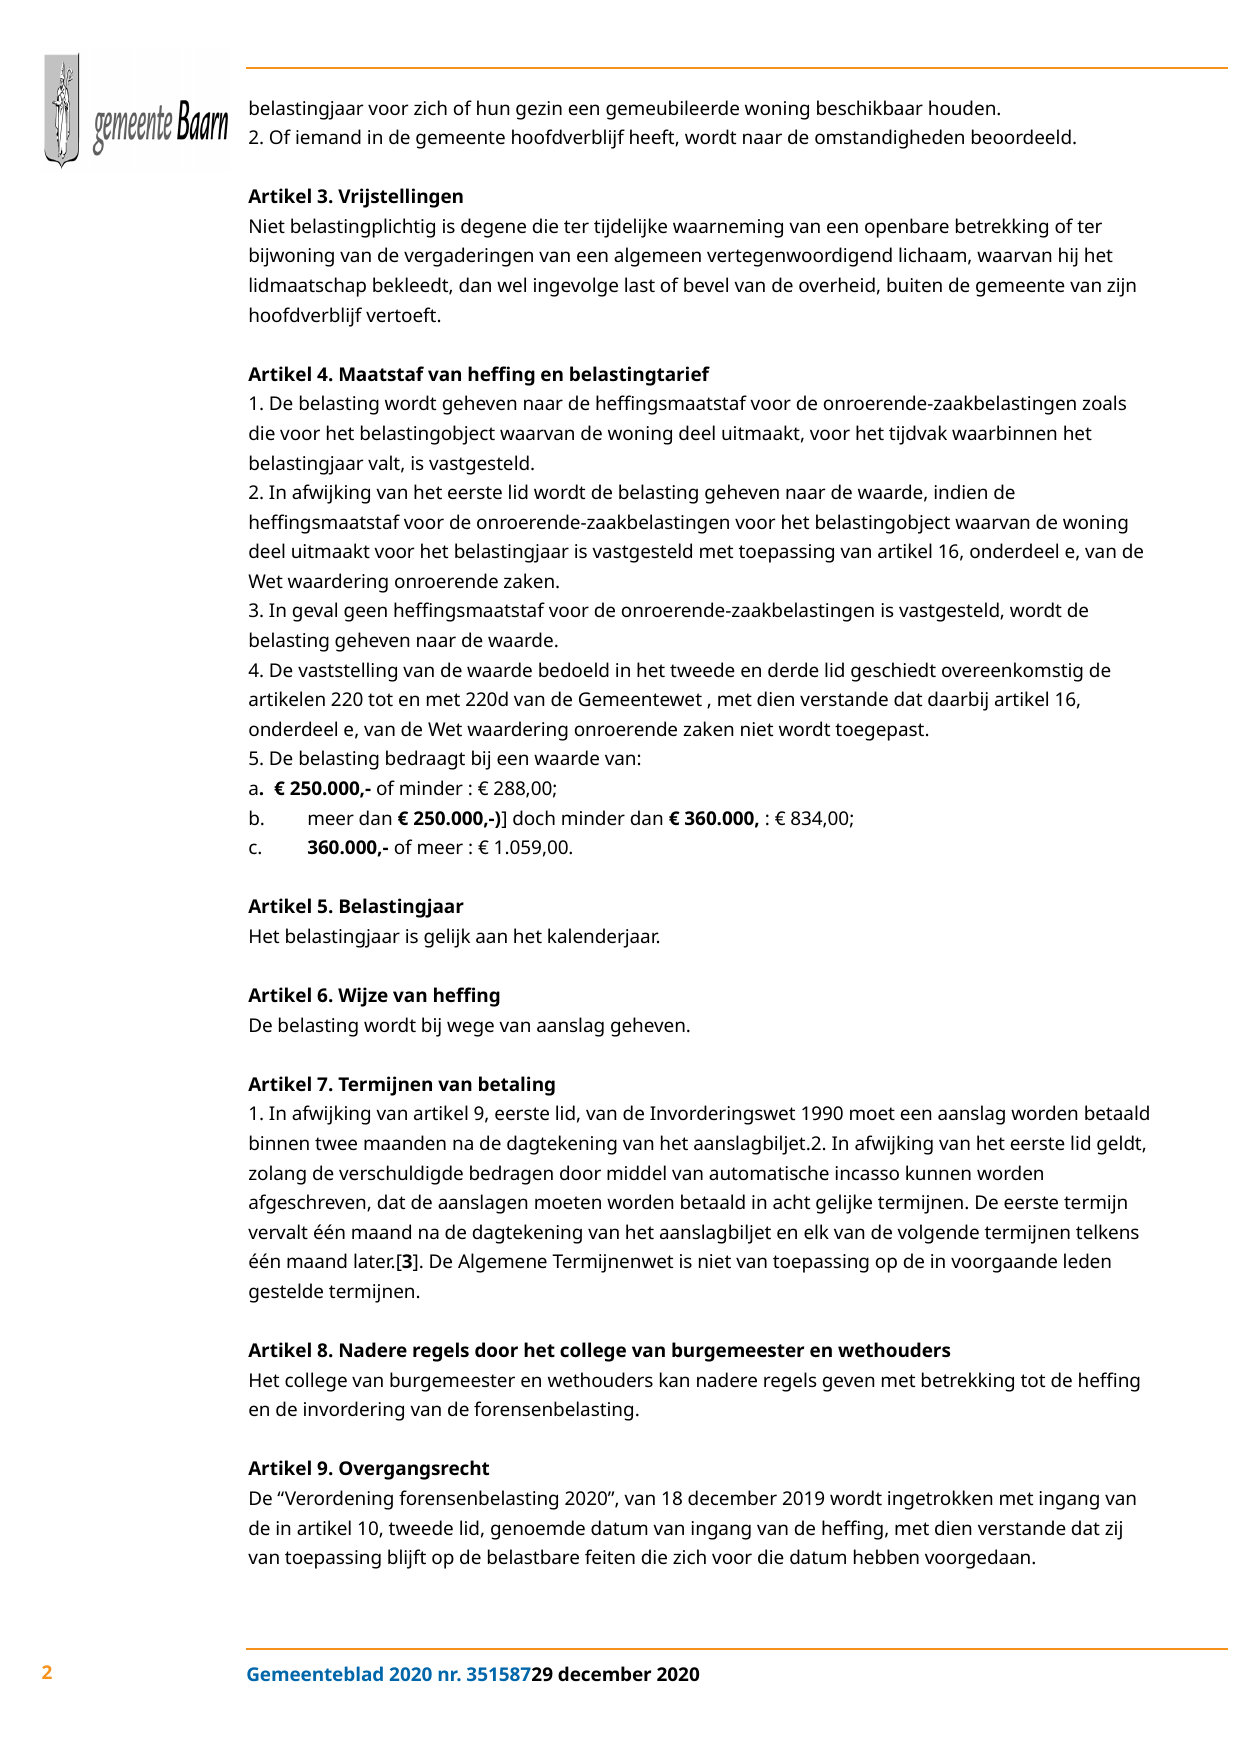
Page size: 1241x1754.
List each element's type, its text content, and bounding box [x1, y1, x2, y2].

text De belasting wordt bij wege van aanslag geheven. [248, 1012, 1152, 1038]
text Niet belastingplichtig is degene die ter tijdelijke waarneming van een openbare betrekking of ter bijwoning van de vergaderingen van een algemeen vertegenwoordigend lichaam, waarvan hij het lidmaatschap bekleedt, dan wel ingevolge last of bevel van de overheid, buiten de gemeente van zijn hoofdverblijf vertoeft. [248, 213, 1152, 328]
list 360.000,- of meer : € 1.059,00. [248, 834, 1152, 860]
text Het college van burgemeester en wethouders kan nadere regels geven met betrekking tot de heffing en de invordering van de forensenbelasting. [248, 1367, 1152, 1422]
text 2. In afwijking van het eerste lid wordt de belasting geheven naar de waarde, indien de heffingsmaatstaf voor de onroerende-zaakbelastingen voor het belastingobject waarvan de woning deel uitmaakt voor het belastingjaar is vastgesteld met toepassing van artikel 16, onderdeel e, van de Wet waardering onroerende zaken. [248, 479, 1152, 594]
text Het belastingjaar is gelijk aan het kalenderjaar. [248, 923, 1152, 949]
text belastingjaar voor zich of hun gezin een gemeubileerde woning beschikbaar houden. [248, 95, 1152, 121]
text Artikel 4. Maatstaf van heffing en belastingtarief [248, 361, 1152, 387]
text 2. Of iemand in de gemeente hoofdverblijf heeft, wordt naar de omstandigheden beoordeeld. [248, 124, 1152, 150]
text Artikel 9. Overgangsrecht [248, 1456, 1152, 1481]
text Artikel 7. Termijnen van betaling [248, 1071, 1152, 1097]
text Artikel 8. Nadere regels door het college van burgemeester en wethouders [248, 1337, 1152, 1363]
text 5. De belasting bedraagt bij een waarde van: [248, 746, 1152, 771]
text a. € 250.000,- of minder : € 288,00; [248, 775, 1152, 801]
list meer dan € 250.000,-)] doch minder dan € 360.000, : € 834,00; [248, 805, 1152, 831]
text 4. De vaststelling van de waarde bedoeld in het tweede en derde lid geschiedt overeenkomstig de artikelen 220 tot en met 220d van de Gemeentewet , met dien verstande dat daarbij artikel 16, onderdeel e, van de Wet waardering onroerende zaken niet wordt toegepast. [248, 657, 1152, 742]
text 1. In afwijking van artikel 9, eerste lid, van de Invorderingswet 1990 moet een aanslag worden betaald binnen twee maanden na de dagtekening van het aanslagbiljet.2. In afwijking van het eerste lid geldt, zolang de verschuldigde bedragen door middel van automatische incasso kunnen worden afgeschreven, dat de aanslagen moeten worden betaald in acht gelijke termijnen. De eerste termijn vervalt één maand na de dagtekening van het aanslagbiljet en elk van de volgende termijnen telkens één maand later.[3]. De Algemene Termijnenwet is niet van toepassing op de in voorgaande leden gestelde termijnen. [248, 1101, 1152, 1304]
text De “Verordening forensenbelasting 2020”, van 18 december 2019 wordt ingetrokken met ingang van de in artikel 10, tweede lid, genoemde datum van ingang van de heffing, met dien verstande dat zij van toepassing blijft op de belastbare feiten die zich voor die datum hebben voorgedaan. [248, 1485, 1152, 1570]
text Artikel 6. Wijze van heffing [248, 982, 1152, 1008]
text 1. De belasting wordt geheven naar de heffingsmaatstaf voor de onroerende-zaakbelastingen zoals die voor het belastingobject waarvan de woning deel uitmaakt, voor het tijdvak waarbinnen het belastingjaar valt, is vastgesteld. [248, 391, 1152, 476]
text Artikel 5. Belastingjaar [248, 893, 1152, 919]
text Artikel 3. Vrijstellingen [248, 183, 1152, 209]
picture [41, 47, 231, 172]
text 3. In geval geen heffingsmaatstaf voor de onroerende-zaakbelastingen is vastgesteld, wordt de belasting geheven naar de waarde. [248, 598, 1152, 653]
